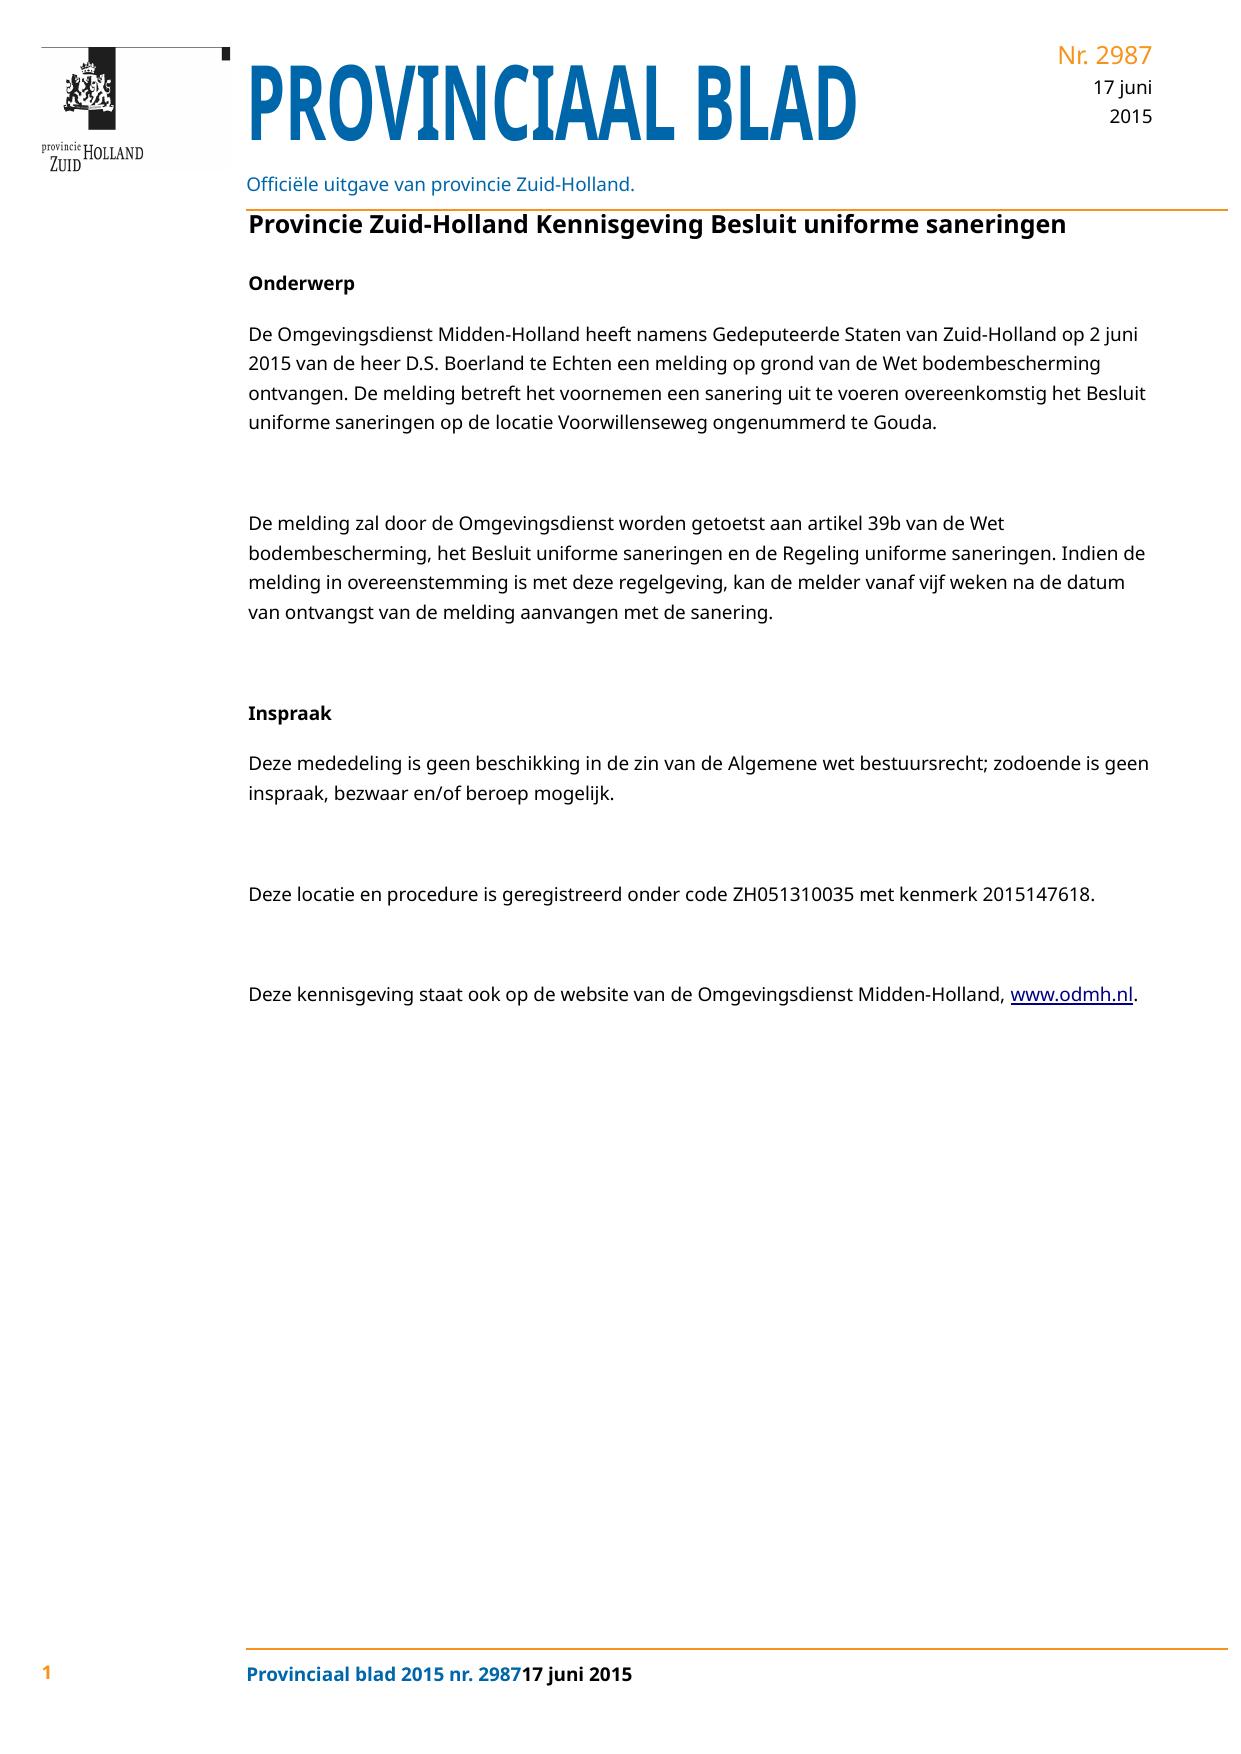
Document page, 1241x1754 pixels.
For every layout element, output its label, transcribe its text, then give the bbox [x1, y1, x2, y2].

text De Omgevingsdienst Midden-Holland heeft namens Gedeputeerde Staten van Zuid-Holland op 2 juni 2015 van de heer D.S. Boerland te Echten een melding op grond van de Wet bodembescherming ontvangen. De melding betreft het voornemen een sanering uit te voeren overeenkomstig het Besluit uniforme saneringen op de locatie Voorwillenseweg ongenummerd te Gouda. [248, 321, 1152, 435]
text Deze kennisgeving staat ook op de website van de Omgevingsdienst Midden-Holland, www.odmh.nl. [248, 982, 1152, 1007]
text Onderwerp [248, 270, 1152, 296]
text Deze mededeling is geen beschikking in de zin van de Algemene wet bestuursrecht; zodoende is geen inspraak, bezwaar en/of beroep mogelijk. [248, 750, 1152, 806]
picture [41, 47, 231, 172]
text De melding zal door de Omgevingsdienst worden getoetst aan artikel 39b van de Wet bodembescherming, het Besluit uniforme saneringen en de Regeling uniforme saneringen. Indien de melding in overeenstemming is met deze regelgeving, kan de melder vanaf vijf weken na de datum van ontvangst van de melding aanvangen met de sanering. [248, 510, 1152, 625]
text Deze locatie en procedure is geregistreerd onder code ZH051310035 met kenmerk 2015147618. [248, 881, 1152, 906]
text Inspraak [248, 700, 1152, 726]
text Provincie Zuid-Holland Kennisgeving Besluit uniforme saneringen [248, 211, 1152, 241]
